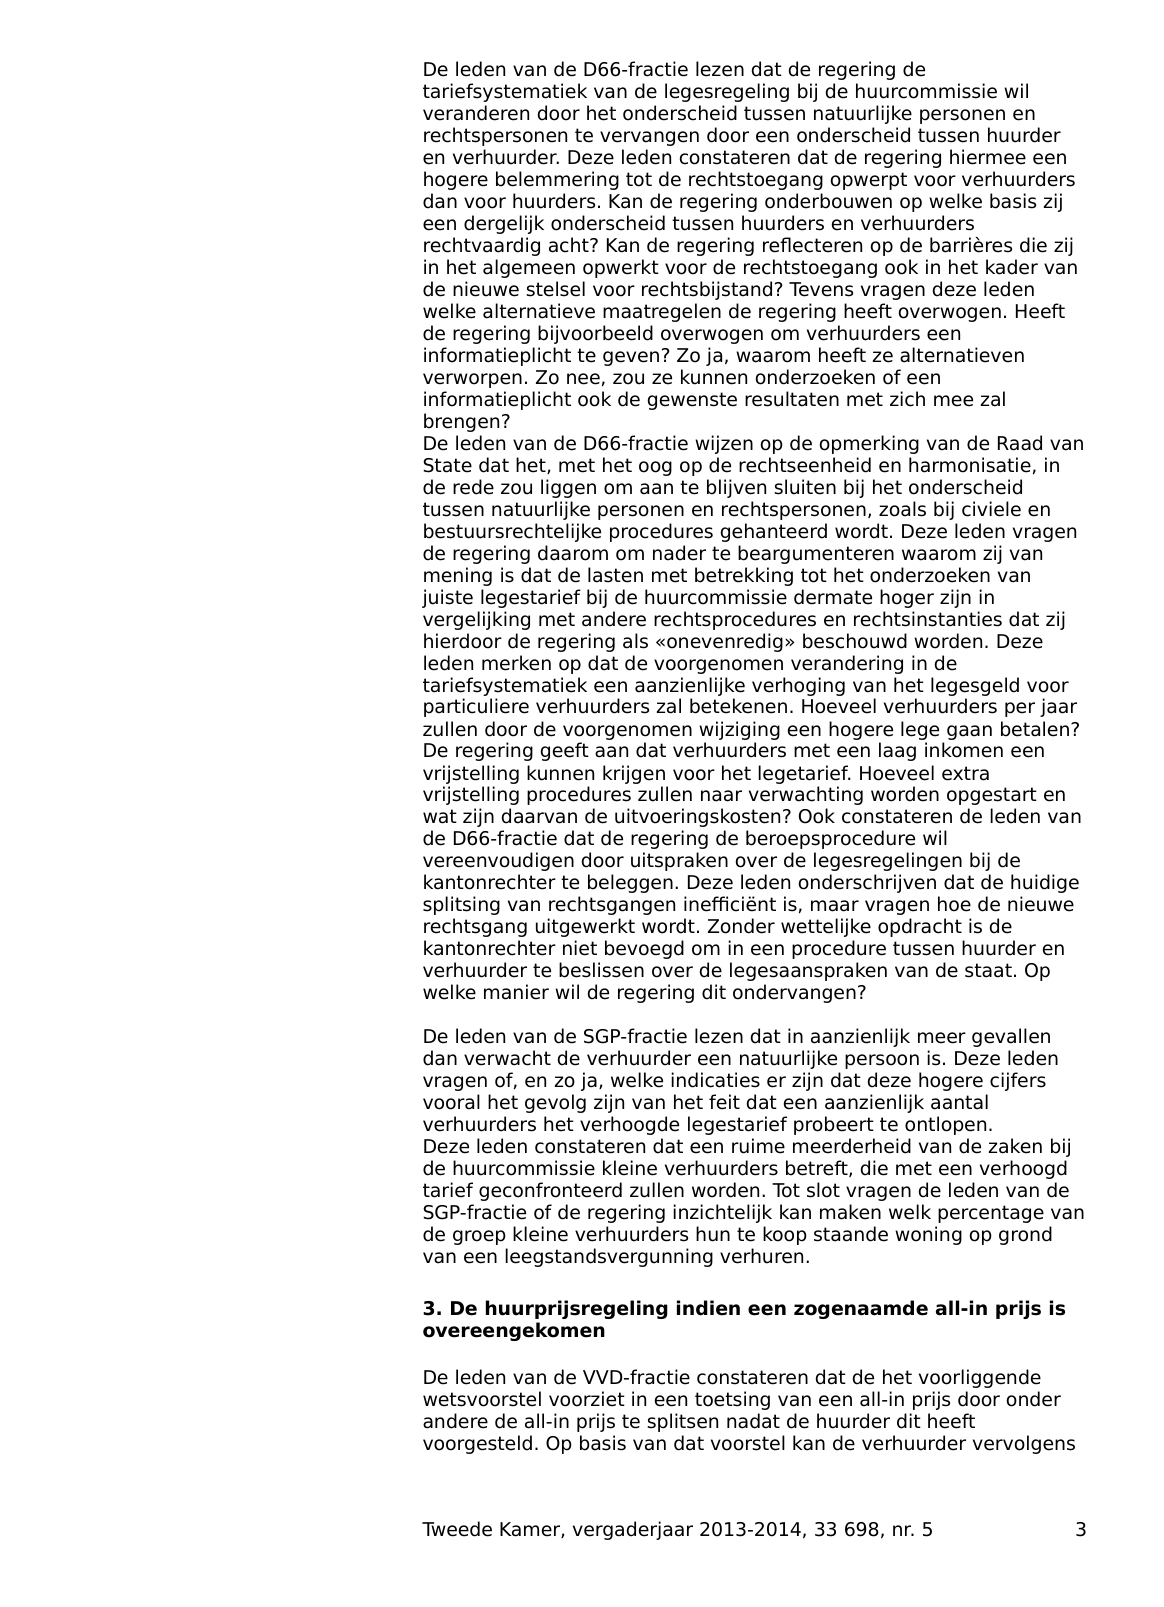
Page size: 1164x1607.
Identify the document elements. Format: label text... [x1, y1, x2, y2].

text De leden van de SGP-fractie lezen dat in aanzienlijk meer gevallen dan verwacht de verhuurder een natuurlijke persoon is. Deze leden vragen of, en zo ja, welke indicaties er zijn dat deze hogere cijfers vooral het gevolg zijn van het feit dat een aanzienlijk aantal verhuurders het verhoogde legestarief probeert te ontlopen. [422, 1026, 1087, 1136]
subtitle 3. De huurprijsregeling indien een zogenaamde all-in prijs is overeengekomen [422, 1298, 1087, 1342]
text De leden van de D66-fractie lezen dat de regering de tariefsystematiek van de legesregeling bij de huurcommissie wil veranderen door het onderscheid tussen natuurlijke personen en rechtspersonen te vervangen door een onderscheid tussen huurder en verhuurder. Deze leden constateren dat de regering hiermee een hogere belemmering tot de rechtstoegang opwerpt voor verhuurders dan voor huurders. Kan de regering onderbouwen op welke basis zij een dergelijk onderscheid tussen huurders en verhuurders rechtvaardig acht? Kan de regering reflecteren op de barrières die zij in het algemeen opwerkt voor de rechtstoegang ook in het kader van de nieuwe stelsel voor rechtsbijstand? Tevens vragen deze leden welke alternatieve maatregelen de regering heeft overwogen. Heeft de regering bijvoorbeeld overwogen om verhuurders een informatieplicht te geven? Zo ja, waarom heeft ze alternatieven verworpen. Zo nee, zou ze kunnen onderzoeken of een informatieplicht ook de gewenste resultaten met zich mee zal brengen? [422, 59, 1087, 433]
text De leden van de D66-fractie wijzen op de opmerking van de Raad van State dat het, met het oog op de rechtseenheid en harmonisatie, in de rede zou liggen om aan te blijven sluiten bij het onderscheid tussen natuurlijke personen en rechtspersonen, zoals bij civiele en bestuursrechtelijke procedures gehanteerd wordt. Deze leden vragen de regering daarom om nader te beargumenteren waarom zij van mening is dat de lasten met betrekking tot het onderzoeken van juiste legestarief bij de huurcommissie dermate hoger zijn in vergelijking met andere rechtsprocedures en rechtsinstanties dat zij hierdoor de regering als «onevenredig» beschouwd worden. Deze leden merken op dat de voorgenomen verandering in de tariefsystematiek een aanzienlijke verhoging van het legesgeld voor particuliere verhuurders zal betekenen. Hoeveel verhuurders per jaar zullen door de voorgenomen wijziging een hogere lege gaan betalen? De regering geeft aan dat verhuurders met een laag inkomen een vrijstelling kunnen krijgen voor het legetarief. Hoeveel extra vrijstelling procedures zullen naar verwachting worden opgestart en wat zijn daarvan de uitvoeringskosten? Ook constateren de leden van de D66-fractie dat de regering de beroepsprocedure wil vereenvoudigen door uitspraken over de legesregelingen bij de kantonrechter te beleggen. Deze leden onderschrijven dat de huidige splitsing van rechtsgangen inefficiënt is, maar vragen hoe de nieuwe rechtsgang uitgewerkt wordt. Zonder wettelijke opdracht is de kantonrechter niet bevoegd om in een procedure tussen huurder en verhuurder te beslissen over de legesaanspraken van de staat. Op welke manier wil de regering dit ondervangen? [422, 433, 1087, 1004]
text Deze leden constateren dat een ruime meerderheid van de zaken bij de huurcommissie kleine verhuurders betreft, die met een verhoogd tarief geconfronteerd zullen worden. Tot slot vragen de leden van de SGP-fractie of de regering inzichtelijk kan maken welk percentage van de groep kleine verhuurders hun te koop staande woning op grond van een leegstandsvergunning verhuren. [422, 1136, 1087, 1268]
text De leden van de VVD-fractie constateren dat de het voorliggende wetsvoorstel voorziet in een toetsing van een all-in prijs door onder andere de all-in prijs te splitsen nadat de huurder dit heeft voorgesteld. Op basis van dat voorstel kan de verhuurder vervolgens [422, 1367, 1087, 1455]
